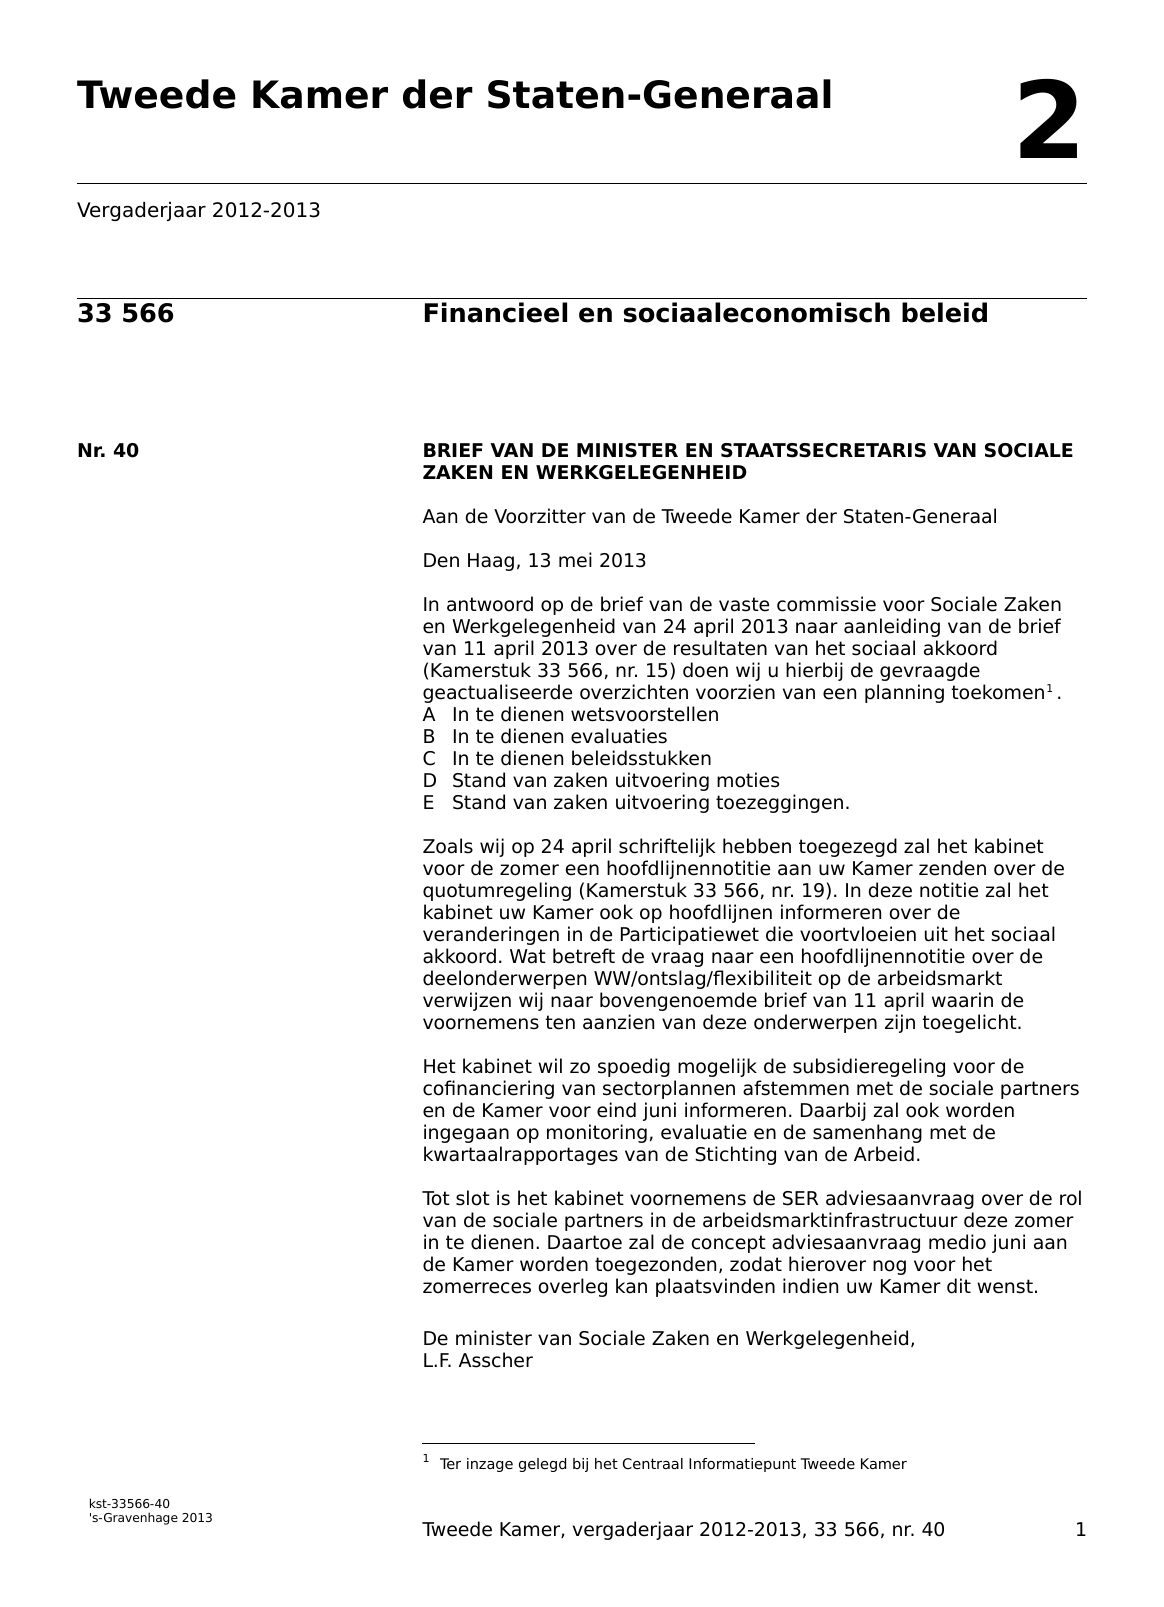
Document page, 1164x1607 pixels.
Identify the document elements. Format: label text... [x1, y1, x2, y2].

subtitle 33 566 Financieel en sociaaleconomisch beleid [77, 299, 1087, 329]
text A In te dienen wetsvoorstellen [422, 704, 1087, 726]
text In antwoord op de brief van de vaste commissie voor Sociale Zaken en Werkgelegenheid van 24 april 2013 naar aanleiding van de brief van 11 april 2013 over de resultaten van het sociaal akkoord (Kamerstuk 33 566, nr. 15) doen wij u hierbij de gevraagde geactualiseerde overzichten voorzien van een planning toekomen. [422, 594, 1087, 704]
table_header Tweede Kamer der Staten-Generaal [77, 59, 886, 183]
text B In te dienen evaluaties [422, 726, 1087, 748]
text 's-Gravenhage 2013 [88, 1511, 323, 1525]
text kst-33566-40 [88, 1497, 323, 1511]
text Ter inzage gelegd bij het Centraal Informatiepunt Tweede Kamer [422, 1452, 1087, 1474]
subtitle Nr. 40 BRIEF VAN DE MINISTER EN STAATSSECRETARIS VAN SOCIALE ZAKEN EN WERKGELEGENHEID [77, 440, 1087, 484]
text D Stand van zaken uitvoering moties [422, 770, 1087, 792]
table_cell Vergaderjaar 2012-2013 [77, 184, 1087, 298]
text Den Haag, 13 mei 2013 [422, 550, 1087, 572]
text Het kabinet wil zo spoedig mogelijk de subsidieregeling voor de cofinanciering van sectorplannen afstemmen met de sociale partners en de Kamer voor eind juni informeren. Daarbij zal ook worden ingegaan op monitoring, evaluatie en de samenhang met de kwartaalrapportages van de Stichting van de Arbeid. [422, 1056, 1087, 1166]
text Tot slot is het kabinet voornemens de SER adviesaanvraag over de rol van de sociale partners in de arbeidsmarktinfrastructuur deze zomer in te dienen. Daartoe zal de concept adviesaanvraag medio juni aan de Kamer worden toegezonden, zodat hierover nog voor het zomerreces overleg kan plaatsvinden indien uw Kamer dit wenst. [422, 1188, 1087, 1298]
text Zoals wij op 24 april schriftelijk hebben toegezegd zal het kabinet voor de zomer een hoofdlijnennotitie aan uw Kamer zenden over de quotumregeling (Kamerstuk 33 566, nr. 19). In deze notitie zal het kabinet uw Kamer ook op hoofdlijnen informeren over de veranderingen in de Participatiewet die voortvloeien uit het sociaal akkoord. Wat betreft de vraag naar een hoofdlijnennotitie over de deelonderwerpen WW/ontslag/flexibiliteit op de arbeidsmarkt verwijzen wij naar bovengenoemde brief van 11 april waarin de voornemens ten aanzien van deze onderwerpen zijn toegelicht. [422, 836, 1087, 1034]
text De minister van Sociale Zaken en Werkgelegenheid, L.F. Asscher [422, 1328, 1087, 1372]
text C In te dienen beleidsstukken [422, 748, 1087, 770]
table_header 2 [886, 59, 1087, 183]
text E Stand van zaken uitvoering toezeggingen. [422, 792, 1087, 814]
text Aan de Voorzitter van de Tweede Kamer der Staten-Generaal [422, 506, 1087, 528]
